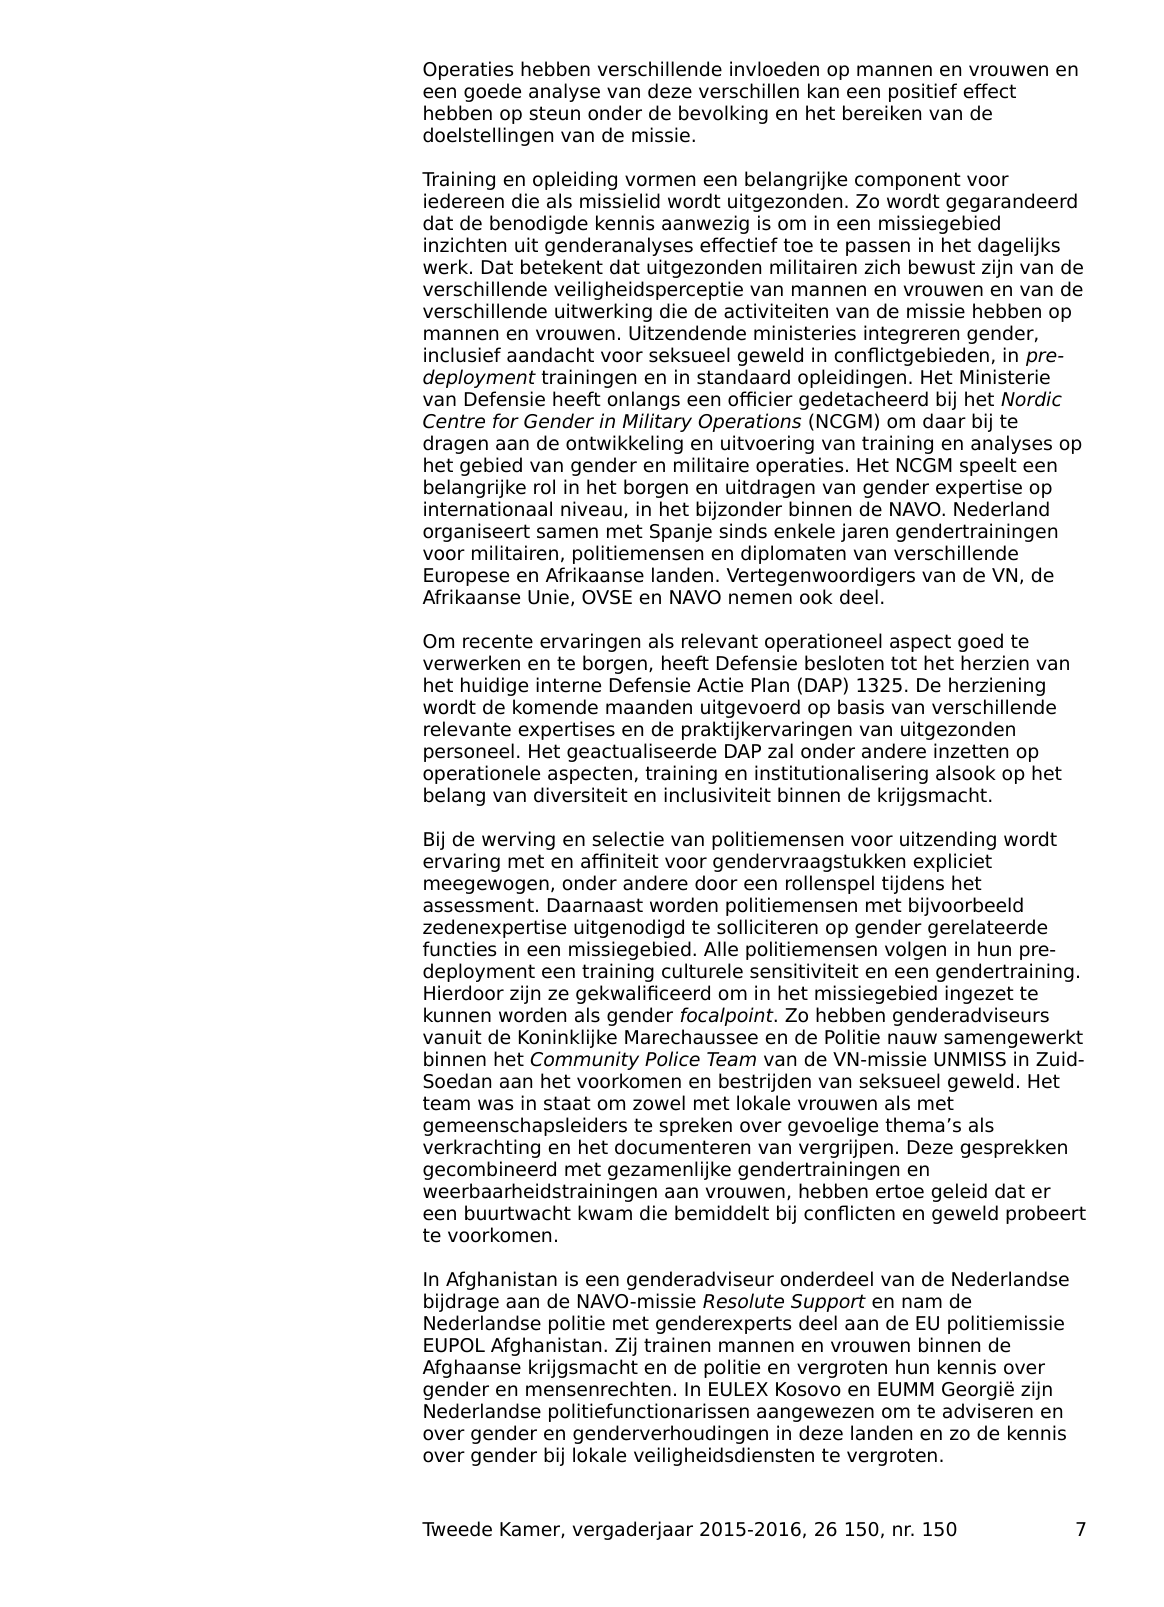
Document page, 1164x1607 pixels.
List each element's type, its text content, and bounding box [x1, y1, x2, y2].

text Bij de werving en selectie van politiemensen voor uitzending wordt ervaring met en affiniteit voor gendervraagstukken expliciet meegewogen, onder andere door een rollenspel tijdens het assessment. Daarnaast worden politiemensen met bijvoorbeeld zedenexpertise uitgenodigd te solliciteren op gender gerelateerde functies in een missiegebied. Alle politiemensen volgen in hun pre-deployment een training culturele sensitiviteit en een gendertraining. Hierdoor zijn ze gekwalificeerd om in het missiegebied ingezet te kunnen worden als gender focalpoint. Zo hebben genderadviseurs vanuit de Koninklijke Marechaussee en de Politie nauw samengewerkt binnen het Community Police Team van de VN-missie UNMISS in Zuid-Soedan aan het voorkomen en bestrijden van seksueel geweld. Het team was in staat om zowel met lokale vrouwen als met gemeenschapsleiders te spreken over gevoelige thema’s als verkrachting en het documenteren van vergrijpen. Deze gesprekken gecombineerd met gezamenlijke gendertrainingen en weerbaarheidstrainingen aan vrouwen, hebben ertoe geleid dat er een buurtwacht kwam die bemiddelt bij conflicten en geweld probeert te voorkomen. [422, 829, 1087, 1247]
text Training en opleiding vormen een belangrijke component voor iedereen die als missielid wordt uitgezonden. Zo wordt gegarandeerd dat de benodigde kennis aanwezig is om in een missiegebied inzichten uit genderanalyses effectief toe te passen in het dagelijks werk. Dat betekent dat uitgezonden militairen zich bewust zijn van de verschillende veiligheidsperceptie van mannen en vrouwen en van de verschillende uitwerking die de activiteiten van de missie hebben op mannen en vrouwen. Uitzendende ministeries integreren gender, inclusief aandacht voor seksueel geweld in conflictgebieden, in pre-deployment trainingen en in standaard opleidingen. Het Ministerie van Defensie heeft onlangs een officier gedetacheerd bij het Nordic Centre for Gender in Military Operations (NCGM) om daar bij te dragen aan de ontwikkeling en uitvoering van training en analyses op het gebied van gender en militaire operaties. Het NCGM speelt een belangrijke rol in het borgen en uitdragen van gender expertise op internationaal niveau, in het bijzonder binnen de NAVO. Nederland organiseert samen met Spanje sinds enkele jaren gendertrainingen voor militairen, politiemensen en diplomaten van verschillende Europese en Afrikaanse landen. Vertegenwoordigers van de VN, de Afrikaanse Unie, OVSE en NAVO nemen ook deel. [422, 169, 1087, 609]
text Om recente ervaringen als relevant operationeel aspect goed te verwerken en te borgen, heeft Defensie besloten tot het herzien van het huidige interne Defensie Actie Plan (DAP) 1325. De herziening wordt de komende maanden uitgevoerd op basis van verschillende relevante expertises en de praktijkervaringen van uitgezonden personeel. Het geactualiseerde DAP zal onder andere inzetten op operationele aspecten, training en institutionalisering alsook op het belang van diversiteit en inclusiviteit binnen de krijgsmacht. [422, 631, 1087, 807]
text Operaties hebben verschillende invloeden op mannen en vrouwen en een goede analyse van deze verschillen kan een positief effect hebben op steun onder de bevolking en het bereiken van de doelstellingen van de missie. [422, 59, 1087, 147]
text In Afghanistan is een genderadviseur onderdeel van de Nederlandse bijdrage aan de NAVO-missie Resolute Support en nam de Nederlandse politie met genderexperts deel aan de EU politiemissie EUPOL Afghanistan. Zij trainen mannen en vrouwen binnen de Afghaanse krijgsmacht en de politie en vergroten hun kennis over gender en mensenrechten. In EULEX Kosovo en EUMM Georgië zijn Nederlandse politiefunctionarissen aangewezen om te adviseren en over gender en genderverhoudingen in deze landen en zo de kennis over gender bij lokale veiligheidsdiensten te vergroten. [422, 1269, 1087, 1467]
